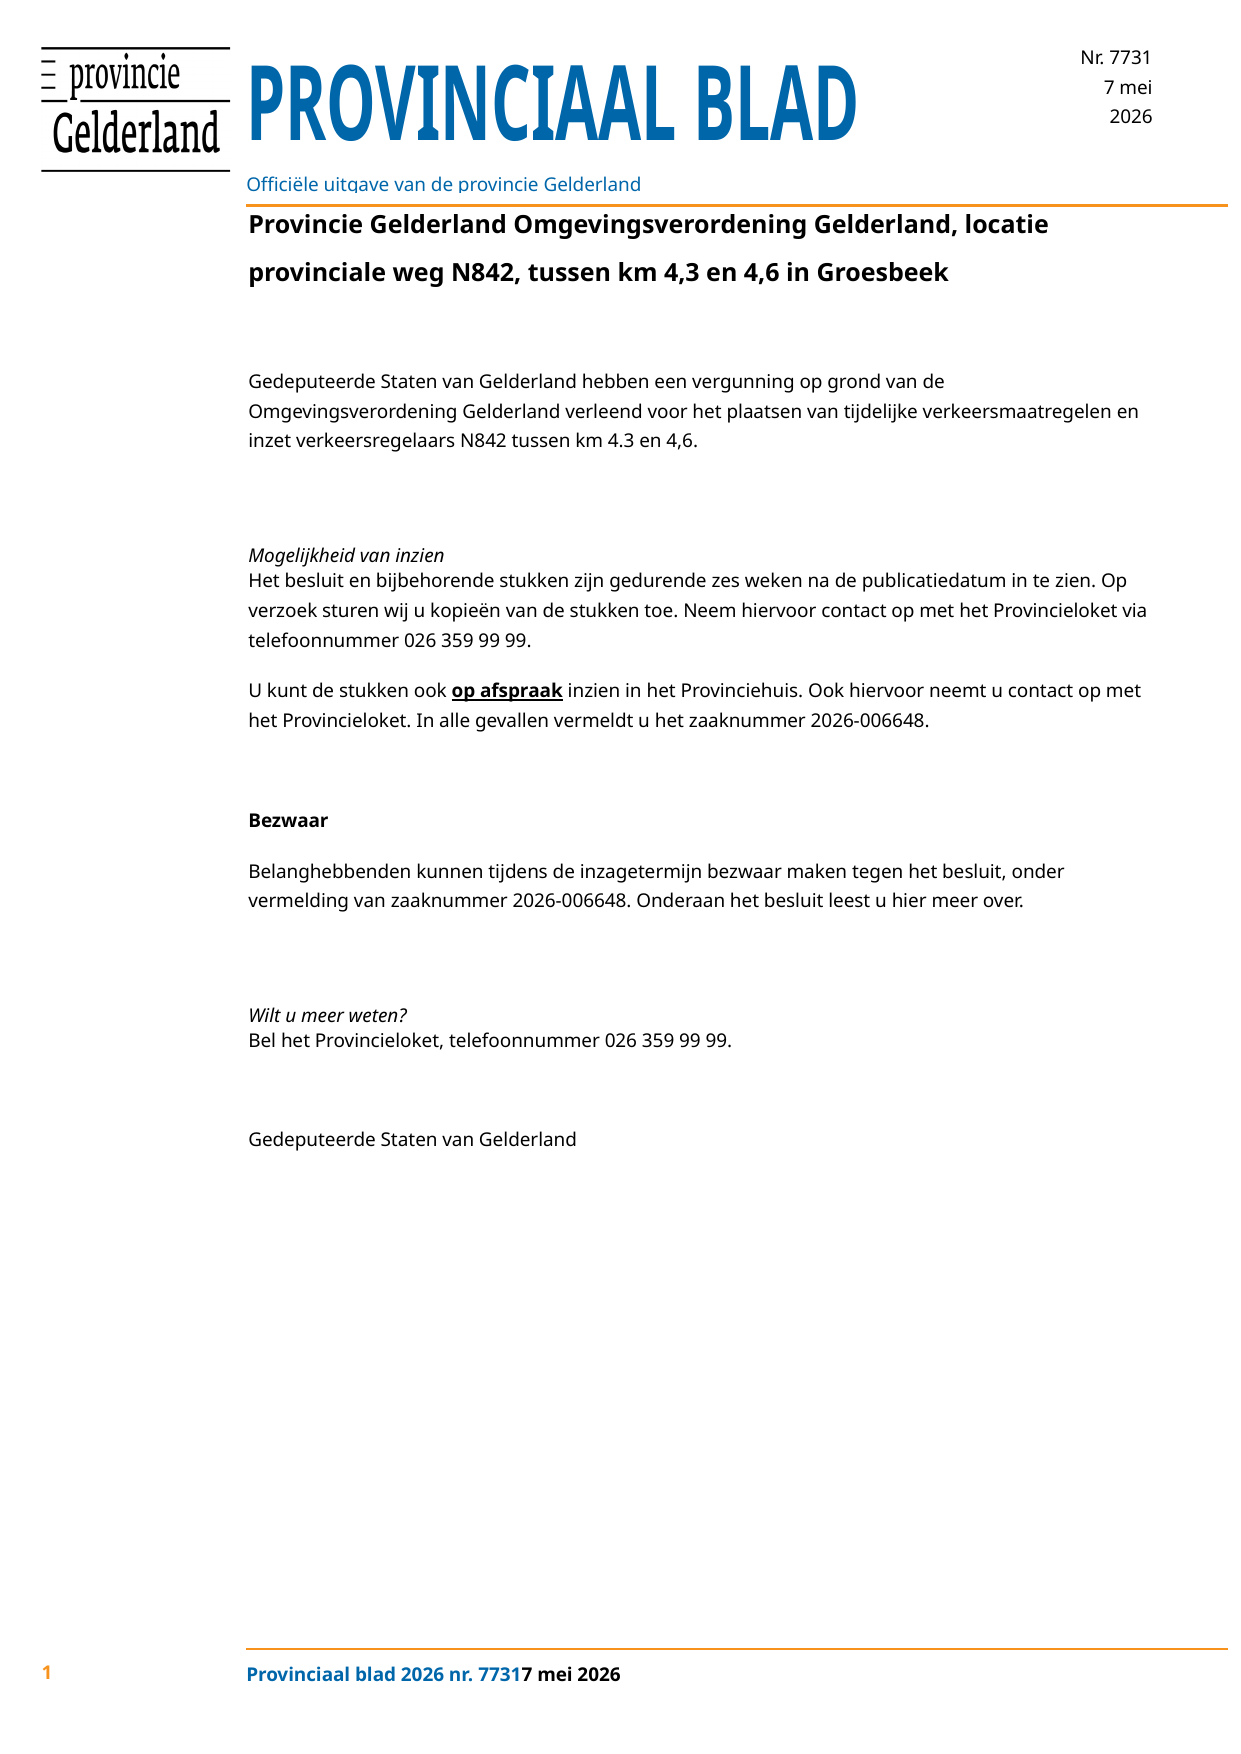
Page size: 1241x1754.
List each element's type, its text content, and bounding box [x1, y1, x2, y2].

text Gedeputeerde Staten van Gelderland hebben een vergunning op grond van de Omgevingsverordening Gelderland verleend voor het plaatsen van tijdelijke verkeersmaatregelen en inzet verkeersregelaars N842 tussen km 4.3 en 4,6. [248, 368, 1152, 453]
text Bezwaar [248, 808, 1152, 833]
text Provincie Gelderland Omgevingsverordening Gelderland, locatie provinciale weg N842, tussen km 4,3 en 4,6 in Groesbeek [248, 207, 1152, 288]
text Belanghebbenden kunnen tijdens de inzagetermijn bezwaar maken tegen het besluit, onder vermelding van zaaknummer 2026-006648. Onderaan het besluit leest u hier meer over. [248, 858, 1152, 913]
text Wilt u meer weten? [248, 1002, 1152, 1028]
text U kunt de stukken ook op afspraak inzien in het Provinciehuis. Ook hiervoor neemt u contact op met het Provincieloket. In alle gevallen vermeldt u het zaaknummer 2026-006648. [248, 677, 1152, 732]
text Het besluit en bijbehorende stukken zijn gedurende zes weken na de publicatiedatum in te zien. Op verzoek sturen wij u kopieën van de stukken toe. Neem hiervoor contact op met het Provincieloket via telefoonnummer 026 359 99 99. [248, 568, 1152, 652]
text Mogelijkheid van inzien [248, 542, 1152, 568]
text Bel het Provincieloket, telefoonnummer 026 359 99 99. [248, 1028, 1152, 1053]
text Gedeputeerde Staten van Gelderland [248, 1126, 1152, 1152]
picture [41, 47, 231, 172]
